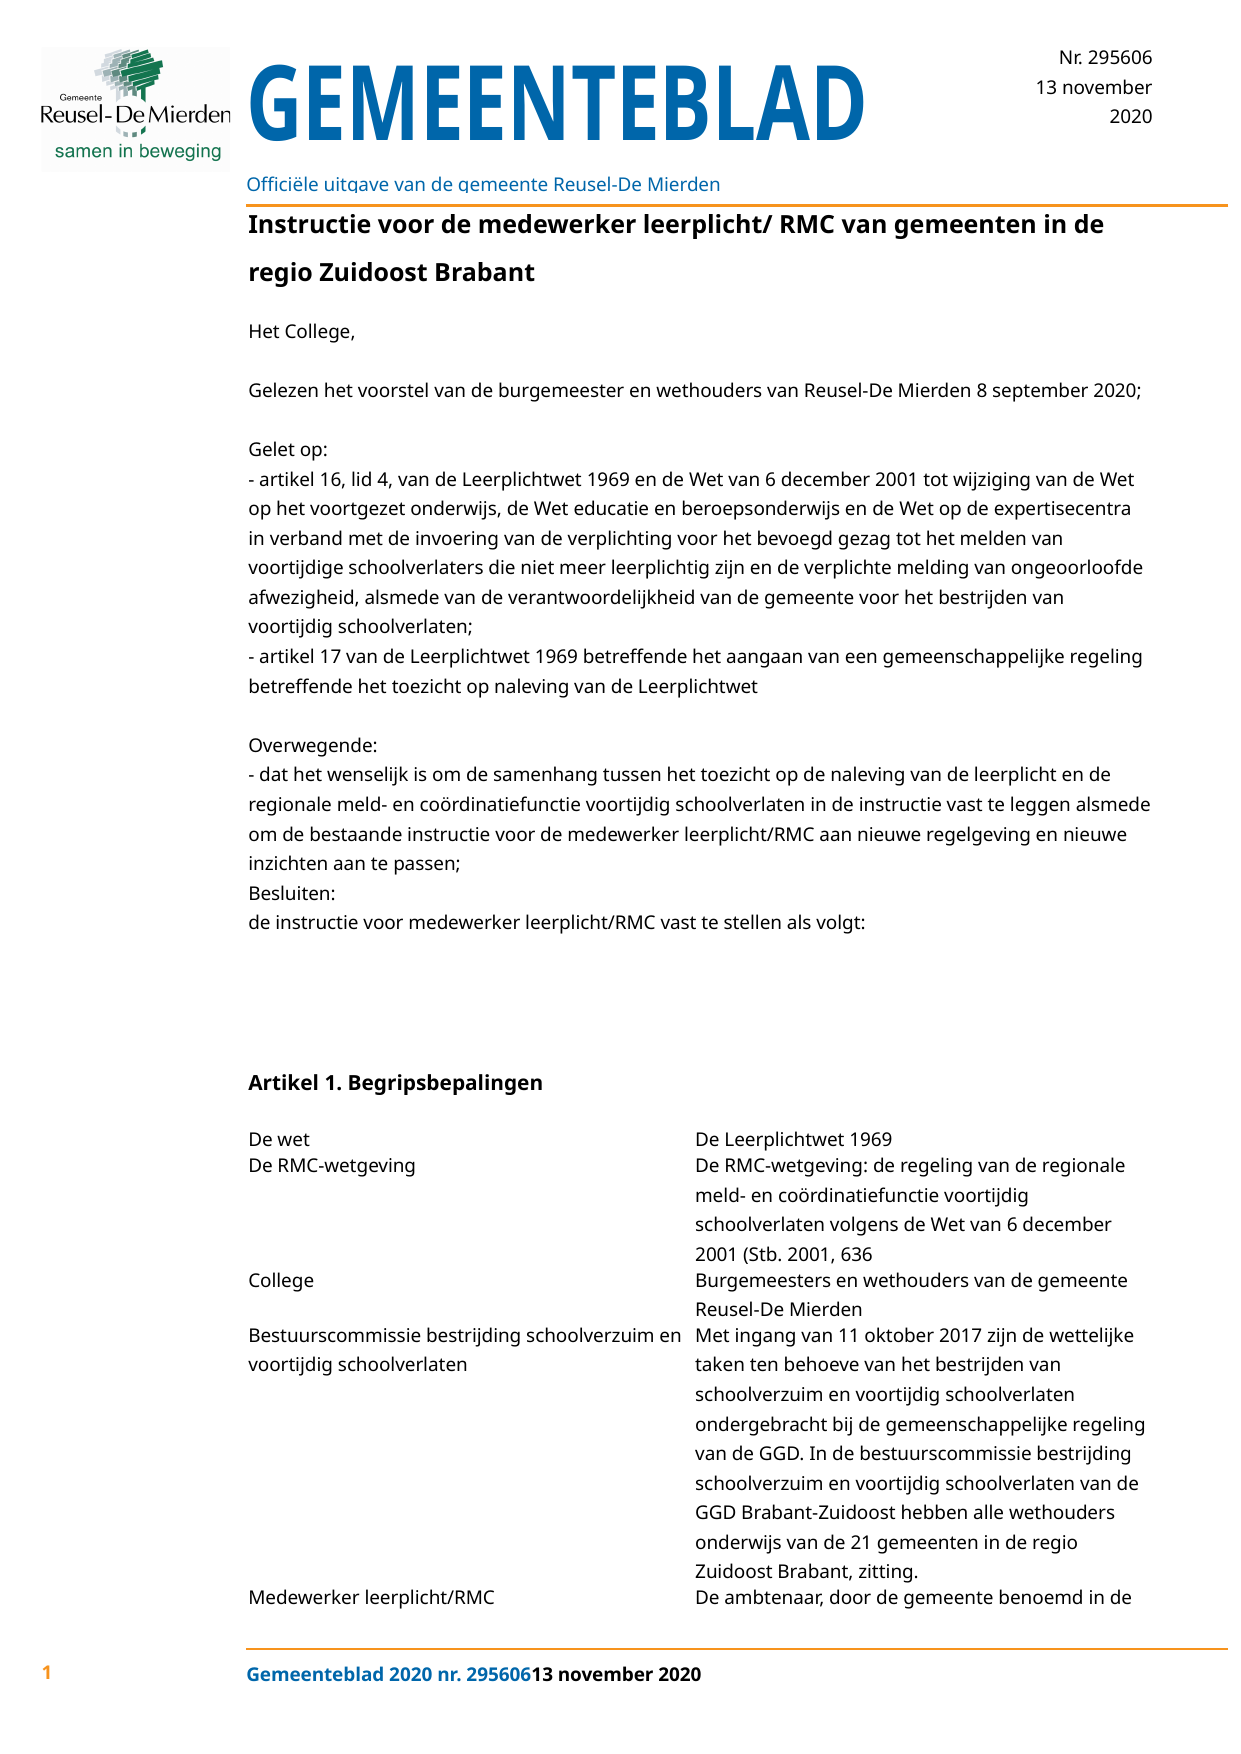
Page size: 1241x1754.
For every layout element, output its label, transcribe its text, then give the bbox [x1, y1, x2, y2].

table_cell De ambtenaar, door de gemeente benoemd in de [695, 1585, 1152, 1610]
table_cell Bestuurscommissie bestrijding schoolverzuim en voortijdig schoolverlaten [248, 1322, 695, 1584]
text Gelet op: [248, 436, 1152, 462]
text - dat het wenselijk is om de samenhang tussen het toezicht op de naleving van de leerplicht en de regionale meld- en coördinatiefunctie voortijdig schoolverlaten in de instructie vast te leggen alsmede om de bestaande instructie voor de medewerker leerplicht/RMC aan nieuwe regelgeving en nieuwe inzichten aan te passen; [248, 762, 1152, 876]
table_header De wet [248, 1127, 695, 1152]
text Besluiten: [248, 880, 1152, 906]
text Artikel 1. Begripsbepalingen [248, 1068, 1152, 1097]
table_header De Leerplichtwet 1969 [695, 1127, 1152, 1152]
text Instructie voor de medewerker leerplicht/ RMC van gemeenten in de regio Zuidoost Brabant [248, 207, 1152, 288]
text Het College, [248, 318, 1152, 344]
text Overwegende: [248, 732, 1152, 758]
table_cell De RMC-wetgeving [248, 1152, 695, 1267]
table_cell Burgemeesters en wethouders van de gemeente Reusel-De Mierden [695, 1267, 1152, 1322]
table_cell College [248, 1267, 695, 1322]
picture [41, 47, 231, 172]
text - artikel 17 van de Leerplichtwet 1969 betreffende het aangaan van een gemeenschappelijke regeling betreffende het toezicht op naleving van de Leerplichtwet [248, 643, 1152, 699]
table_cell Medewerker leerplicht/RMC [248, 1585, 695, 1610]
text - artikel 16, lid 4, van de Leerplichtwet 1969 en de Wet van 6 december 2001 tot wijziging van de Wet op het voortgezet onderwijs, de Wet educatie en beroepsonderwijs en de Wet op de expertisecentra in verband met de invoering van de verplichting voor het bevoegd gezag tot het melden van voortijdige schoolverlaters die niet meer leerplichtig zijn en de verplichte melding van ongeoorloofde afwezigheid, alsmede van de verantwoordelijkheid van de gemeente voor het bestrijden van voortijdig schoolverlaten; [248, 466, 1152, 639]
text de instructie voor medewerker leerplicht/RMC vast te stellen als volgt: [248, 909, 1152, 935]
table_cell Met ingang van 11 oktober 2017 zijn de wettelijke taken ten behoeve van het bestrijden van schoolverzuim en voortijdig schoolverlaten ondergebracht bij de gemeenschappelijke regeling van de GGD. In de bestuurscommissie bestrijding schoolverzuim en voortijdig schoolverlaten van de GGD Brabant-Zuidoost hebben alle wethouders onderwijs van de 21 gemeenten in de regio Zuidoost Brabant, zitting. [695, 1322, 1152, 1584]
table_cell De RMC-wetgeving: de regeling van de regionale meld- en coördinatiefunctie voortijdig schoolverlaten volgens de Wet van 6 december 2001 (Stb. 2001, 636 [695, 1152, 1152, 1267]
text Gelezen het voorstel van de burgemeester en wethouders van Reusel-De Mierden 8 september 2020; [248, 377, 1152, 403]
